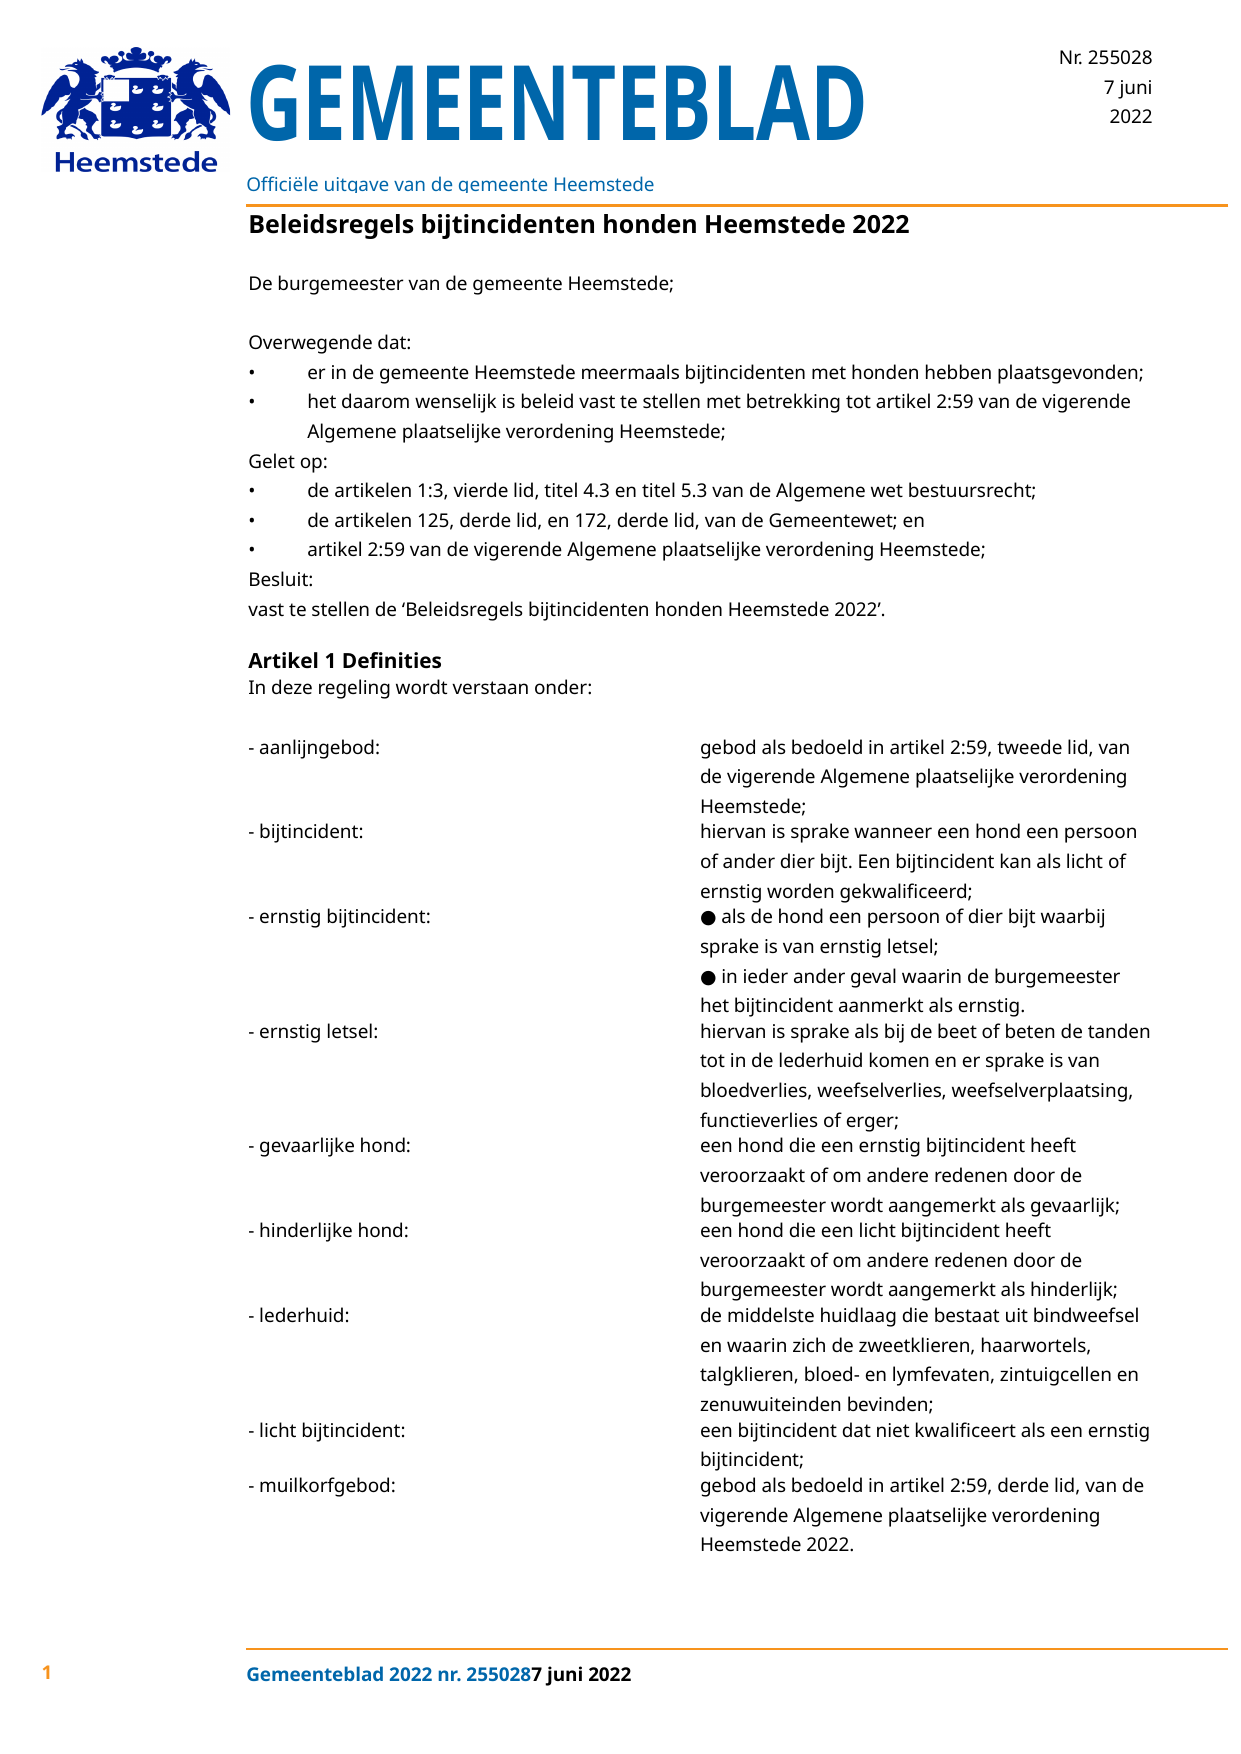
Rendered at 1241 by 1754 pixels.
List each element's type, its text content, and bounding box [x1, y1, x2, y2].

text vast te stellen de ‘Beleidsregels bijtincidenten honden Heemstede 2022’. [248, 596, 1152, 621]
list het daarom wenselijk is beleid vast te stellen met betrekking tot artikel 2:59 van de vigerende Algemene plaatselijke verordening Heemstede; [248, 389, 1152, 444]
table_cell een hond die een ernstig bijtincident heeft veroorzaakt of om andere redenen door de burgemeester wordt aangemerkt als gevaarlijk; [700, 1133, 1152, 1217]
list artikel 2:59 van de vigerende Algemene plaatselijke verordening Heemstede; [248, 537, 1152, 562]
table_cell - licht bijtincident: [248, 1417, 700, 1472]
table_cell een hond die een licht bijtincident heeft veroorzaakt of om andere redenen door de burgemeester wordt aangemerkt als hinderlijk; [700, 1218, 1152, 1302]
table_header gebod als bedoeld in artikel 2:59, tweede lid, van de vigerende Algemene plaatselijke verordening Heemstede; [700, 734, 1152, 819]
table_cell hiervan is sprake wanneer een hond een persoon of ander dier bijt. Een bijtincident kan als licht of ernstig worden gekwalificeerd; [700, 819, 1152, 904]
table_cell - hinderlijke hond: [248, 1218, 700, 1302]
text Gelet op: [248, 448, 1152, 473]
table_cell - bijtincident: [248, 819, 700, 904]
text Overwegende dat: [248, 329, 1152, 355]
table_cell ● als de hond een persoon of dier bijt waarbij sprake is van ernstig letsel; ● in ieder ander geval waarin de burgemeester het bijtincident aanmerkt als ernstig. [700, 904, 1152, 1018]
table_cell - ernstig bijtincident: [248, 904, 700, 1018]
table_cell - ernstig letsel: [248, 1018, 700, 1133]
list er in de gemeente Heemstede meermaals bijtincidenten met honden hebben plaatsgevonden; [248, 359, 1152, 385]
table_cell - lederhuid: [248, 1303, 700, 1417]
table_cell - muilkorfgebod: [248, 1472, 700, 1557]
table_cell - gevaarlijke hond: [248, 1133, 700, 1217]
table_header - aanlijngebod: [248, 734, 700, 819]
table_cell een bijtincident dat niet kwalificeert als een ernstig bijtincident; [700, 1417, 1152, 1472]
text De burgemeester van de gemeente Heemstede; [248, 270, 1152, 296]
table_cell gebod als bedoeld in artikel 2:59, derde lid, van de vigerende Algemene plaatselijke verordening Heemstede 2022. [700, 1472, 1152, 1557]
table_cell de middelste huidlaag die bestaat uit bindweefsel en waarin zich de zweetklieren, haarwortels, talgklieren, bloed- en lymfevaten, zintuigcellen en zenuwuiteinden bevinden; [700, 1303, 1152, 1417]
table_cell hiervan is sprake als bij de beet of beten de tanden tot in de lederhuid komen en er sprake is van bloedverlies, weefselverlies, weefselverplaatsing, functieverlies of erger; [700, 1018, 1152, 1133]
text Beleidsregels bijtincidenten honden Heemstede 2022 [248, 207, 1152, 241]
picture [41, 47, 231, 172]
text Artikel 1 Definities [248, 646, 1152, 674]
text Besluit: [248, 566, 1152, 592]
list de artikelen 1:3, vierde lid, titel 4.3 en titel 5.3 van de Algemene wet bestuursrecht; [248, 477, 1152, 503]
list de artikelen 125, derde lid, en 172, derde lid, van de Gemeentewet; en [248, 507, 1152, 533]
text In deze regeling wordt verstaan onder: [248, 674, 1152, 700]
